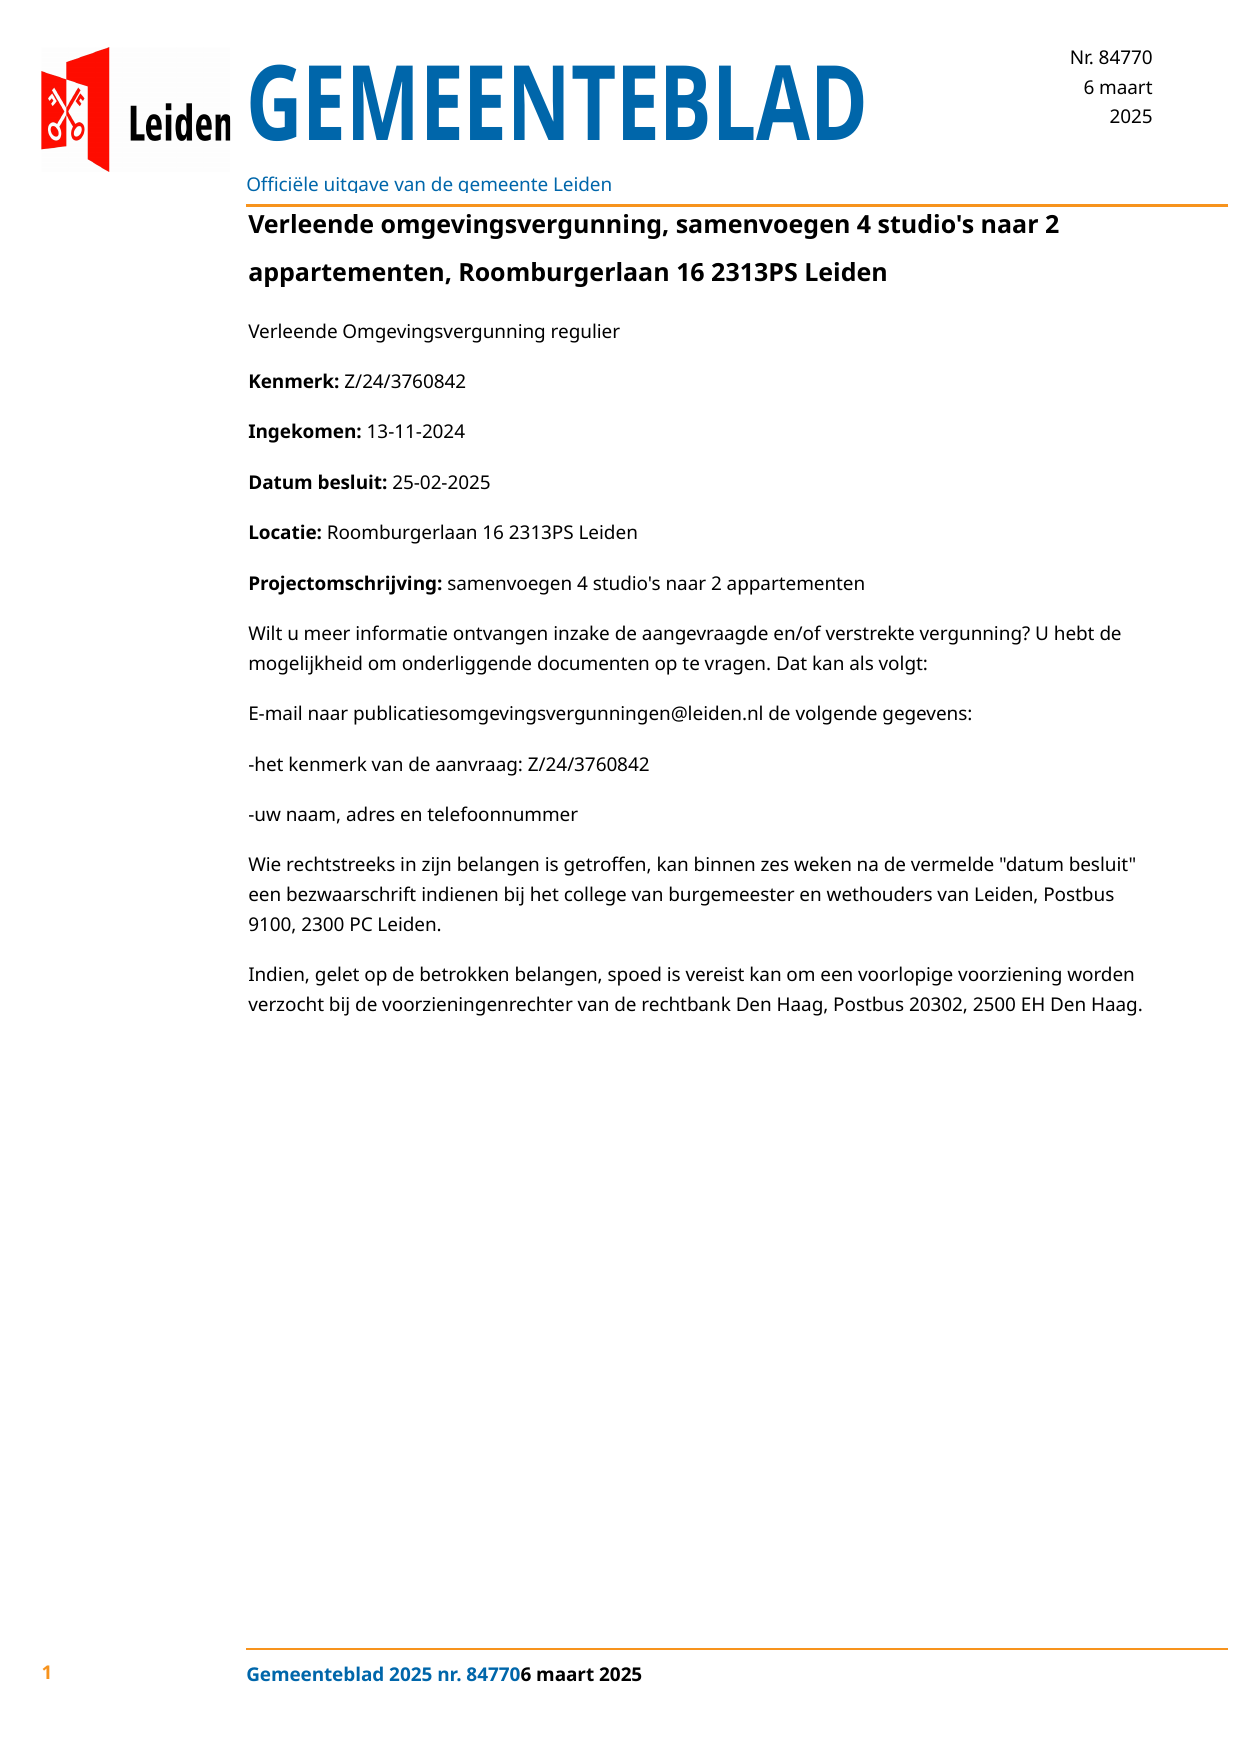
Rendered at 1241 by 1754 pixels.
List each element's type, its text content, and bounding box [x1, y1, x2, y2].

text Wilt u meer informatie ontvangen inzake de aangevraagde en/of verstrekte vergunning? U hebt de mogelijkheid om onderliggende documenten op te vragen. Dat kan als volgt: [248, 620, 1152, 676]
text Projectomschrijving: samenvoegen 4 studio's naar 2 appartementen [248, 570, 1152, 596]
text Locatie: Roomburgerlaan 16 2313PS Leiden [248, 519, 1152, 545]
text Indien, gelet op de betrokken belangen, spoed is vereist kan om een voorlopige voorziening worden verzocht bij de voorzieningenrechter van de rechtbank Den Haag, Postbus 20302, 2500 EH Den Haag. [248, 961, 1152, 1017]
text Wie rechtstreeks in zijn belangen is getroffen, kan binnen zes weken na de vermelde "datum besluit" een bezwaarschrift indienen bij het college van burgemeester en wethouders van Leiden, Postbus 9100, 2300 PC Leiden. [248, 852, 1152, 937]
text E-mail naar publicatiesomgevingsvergunningen@leiden.nl de volgende gegevens: [248, 700, 1152, 726]
text Verleende omgevingsvergunning, samenvoegen 4 studio's naar 2 appartementen, Roomburgerlaan 16 2313PS Leiden [248, 207, 1152, 288]
picture [41, 47, 231, 172]
text -het kenmerk van de aanvraag: Z/24/3760842 [248, 751, 1152, 777]
text -uw naam, adres en telefoonnummer [248, 801, 1152, 827]
text Datum besluit: 25-02-2025 [248, 469, 1152, 495]
text Kenmerk: Z/24/3760842 [248, 368, 1152, 394]
text Verleende Omgevingsvergunning regulier [248, 318, 1152, 344]
text Ingekomen: 13-11-2024 [248, 419, 1152, 444]
